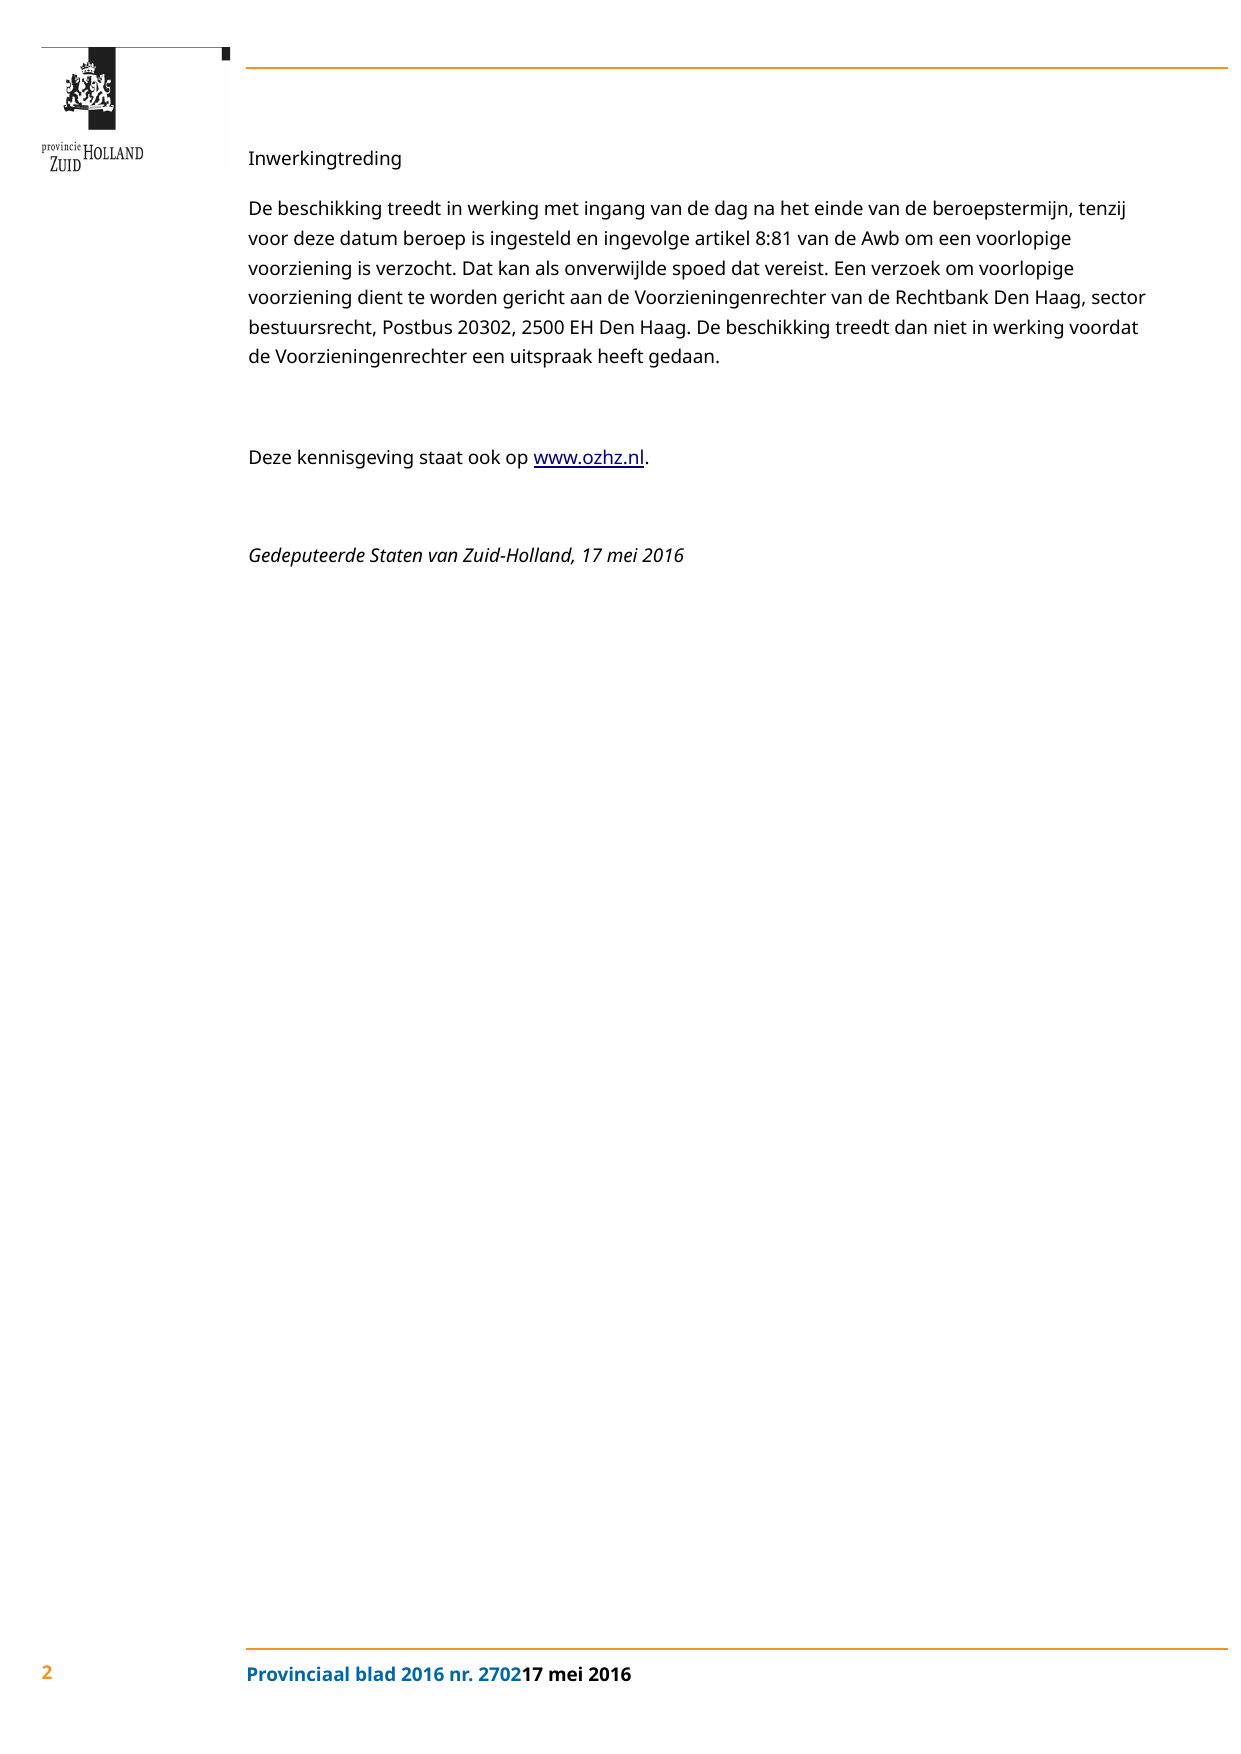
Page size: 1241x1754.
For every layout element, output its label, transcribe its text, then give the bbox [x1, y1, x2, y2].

picture [41, 47, 231, 172]
text Deze kennisgeving staat ook op www.ozhz.nl. [248, 444, 1152, 470]
text De beschikking treedt in werking met ingang van de dag na het einde van de beroepstermijn, tenzij voor deze datum beroep is ingesteld en ingevolge artikel 8:81 van de Awb om een voorlopige voorziening is verzocht. Dat kan als onverwijlde spoed dat vereist. Een verzoek om voorlopige voorziening dient te worden gericht aan de Voorzieningenrechter van de Rechtbank Den Haag, sector bestuursrecht, Postbus 20302, 2500 EH Den Haag. De beschikking treedt dan niet in werking voordat de Voorzieningenrechter een uitspraak heeft gedaan. [248, 196, 1152, 369]
text Gedeputeerde Staten van Zuid-Holland, 17 mei 2016 [248, 543, 1152, 568]
text Inwerkingtreding [248, 145, 1152, 171]
